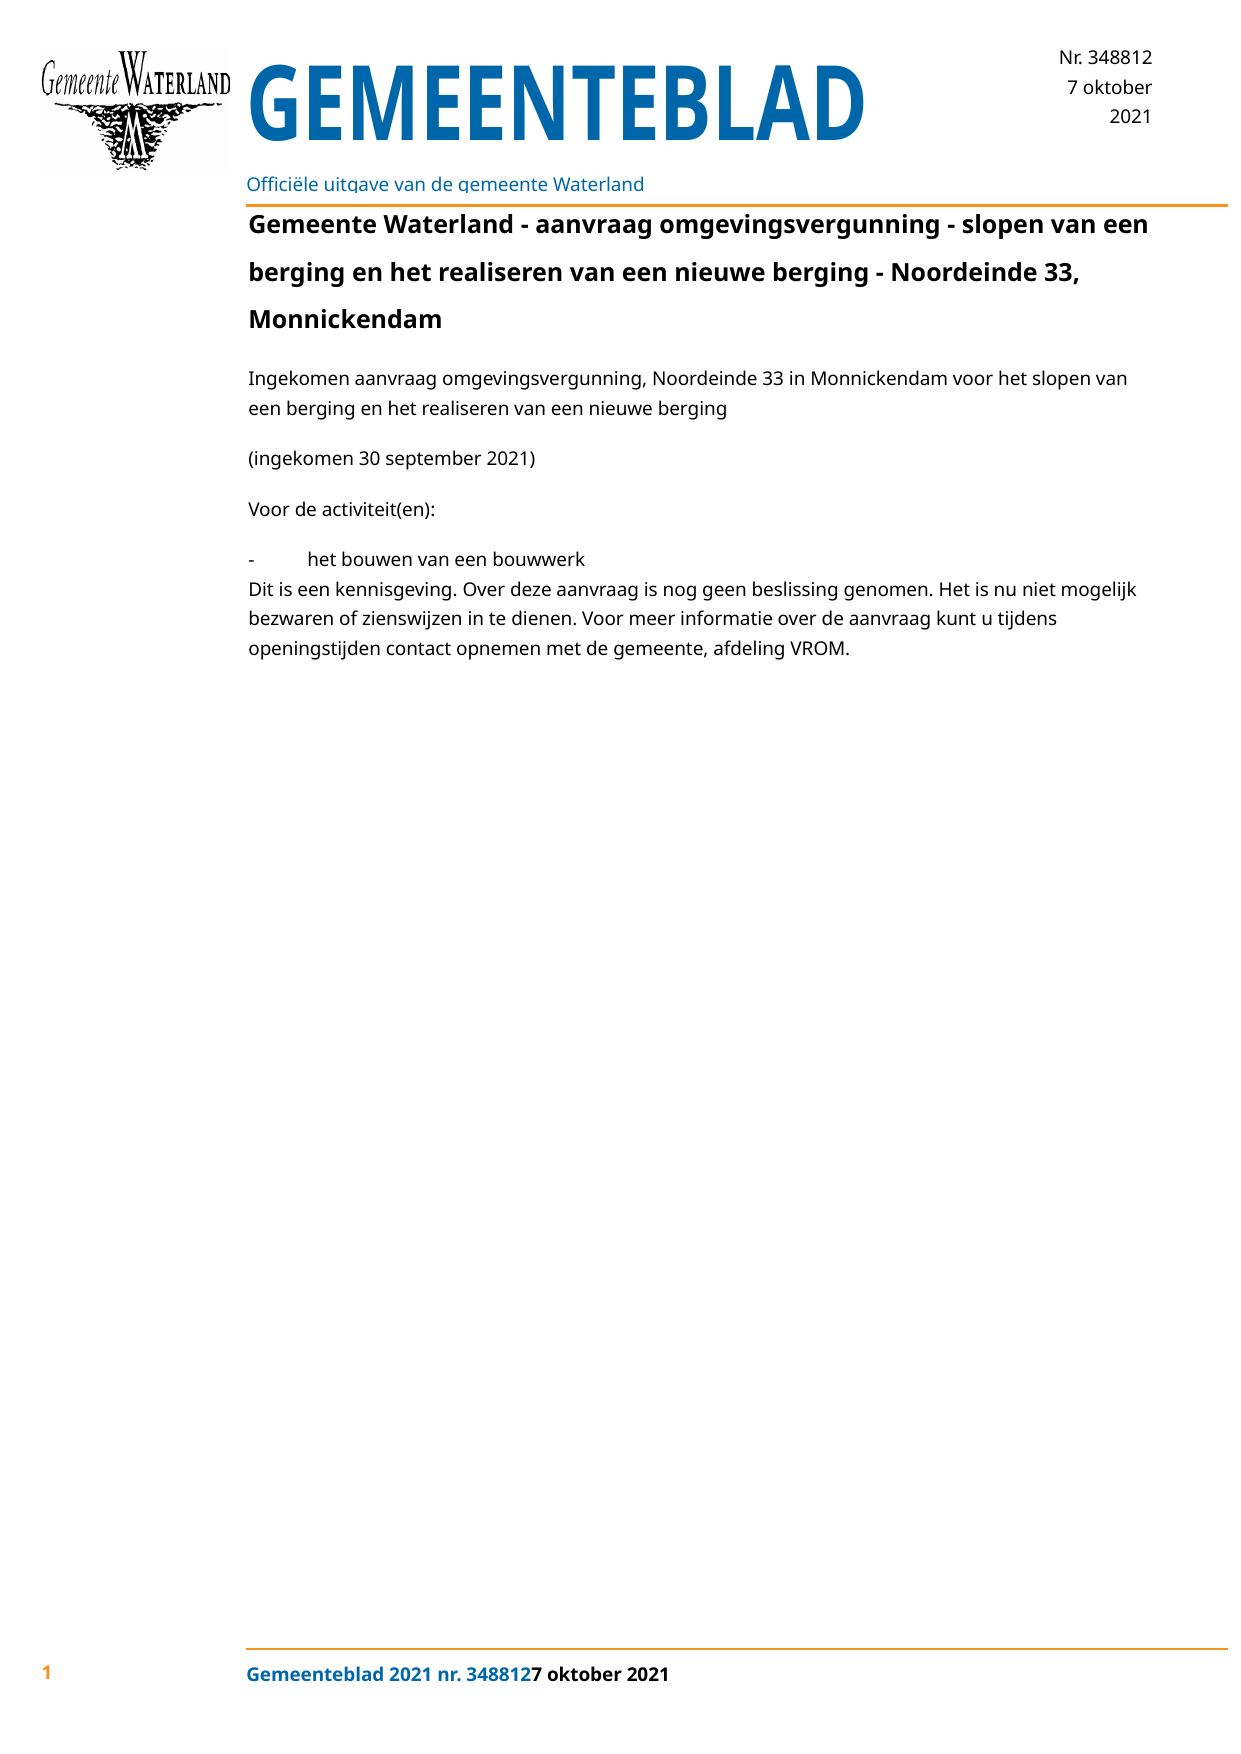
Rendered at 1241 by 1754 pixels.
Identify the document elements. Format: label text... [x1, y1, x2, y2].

text Voor de activiteit(en): [248, 496, 1152, 522]
picture [41, 47, 231, 172]
text Ingekomen aanvraag omgevingsvergunning, Noordeinde 33 in Monnickendam voor het slopen van een berging en het realiseren van een nieuwe berging [248, 366, 1152, 421]
text Dit is een kennisgeving. Over deze aanvraag is nog geen beslissing genomen. Het is nu niet mogelijk bezwaren of zienswijzen in te dienen. Voor meer informatie over de aanvraag kunt u tijdens openingstijden contact opnemen met de gemeente, afdeling VROM. [248, 576, 1152, 661]
text Gemeente Waterland - aanvraag omgevingsvergunning - slopen van een berging en het realiseren van een nieuwe berging - Noordeinde 33, Monnickendam [248, 207, 1152, 336]
list het bouwen van een bouwwerk [248, 546, 1152, 572]
text (ingekomen 30 september 2021) [248, 446, 1152, 471]
